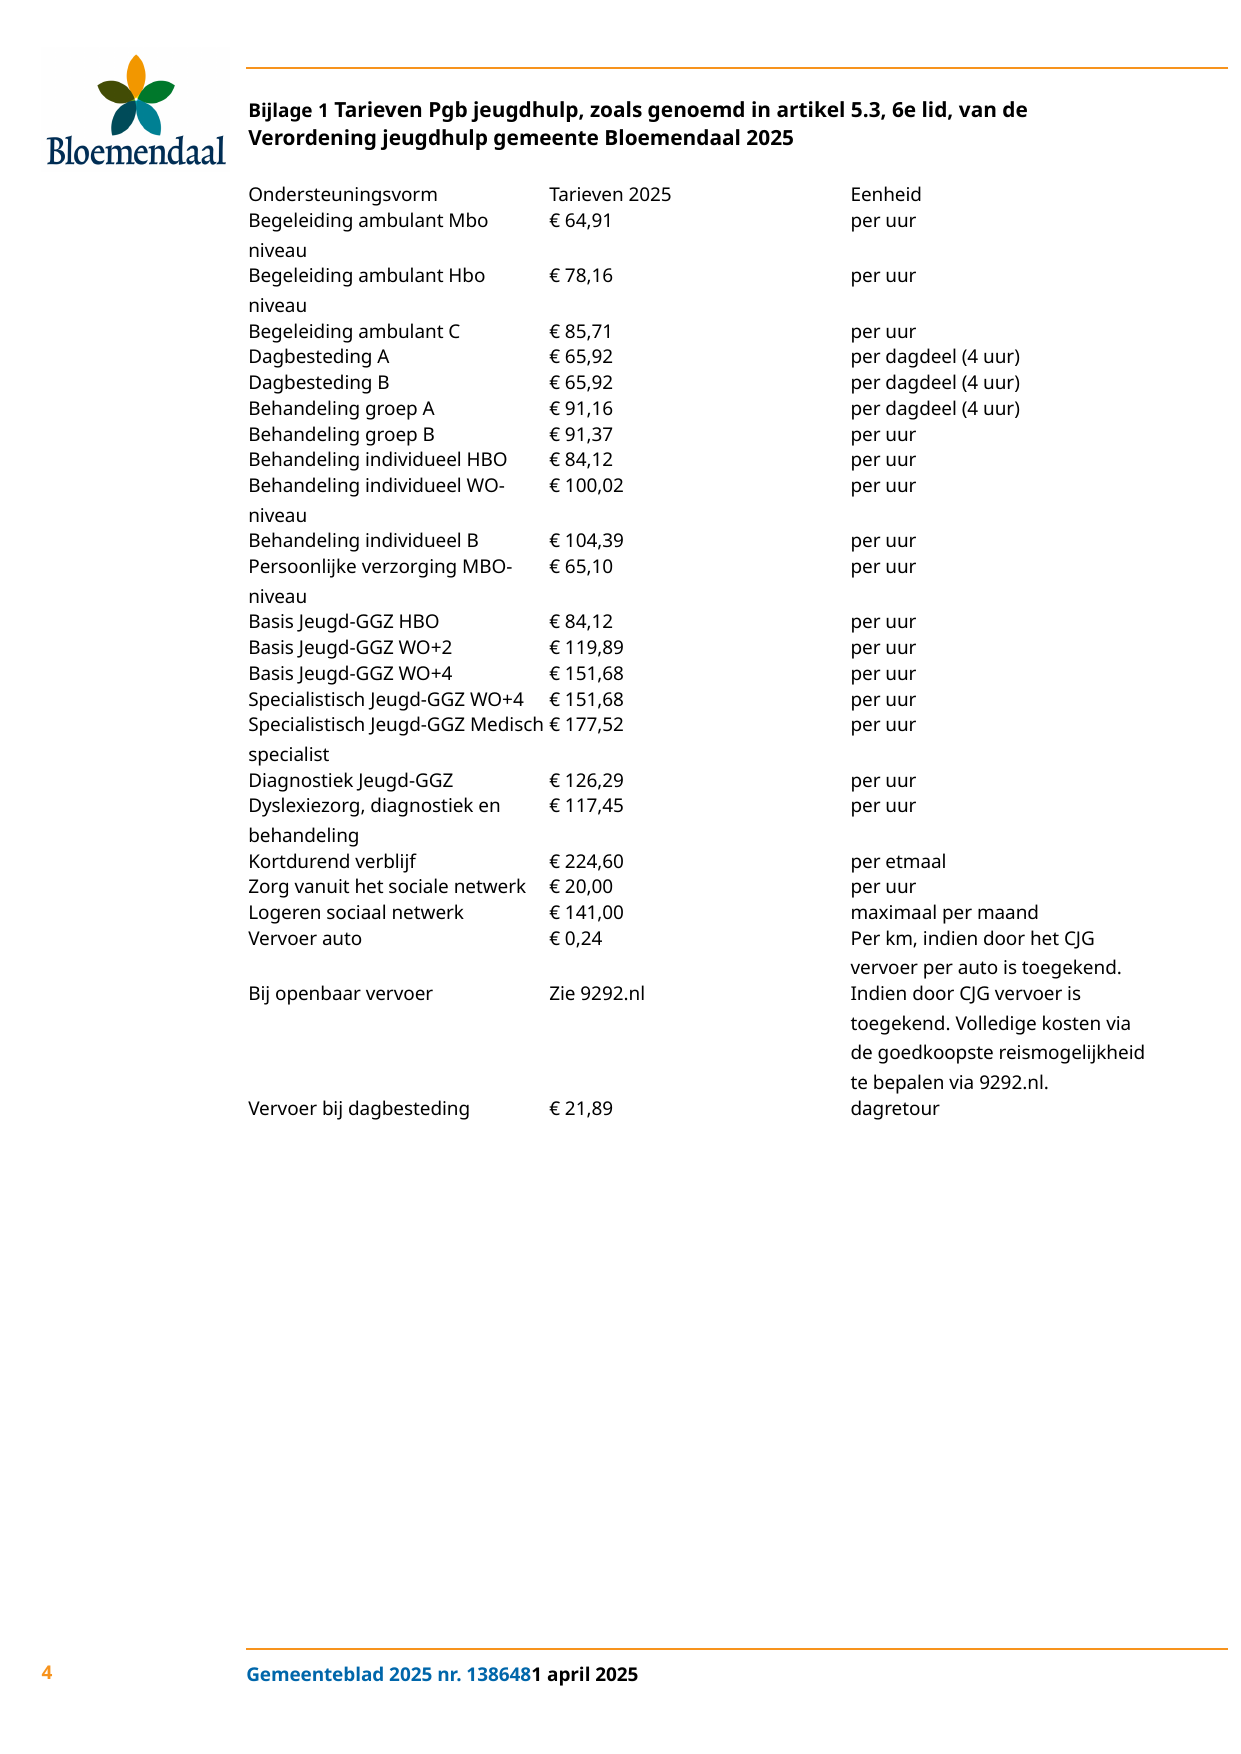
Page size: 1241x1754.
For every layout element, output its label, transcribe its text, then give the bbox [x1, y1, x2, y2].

table_cell Dyslexiezorg, diagnostiek en behandeling [248, 793, 549, 848]
table_cell Zorg vanuit het sociale netwerk [248, 874, 549, 899]
table_cell per uur [850, 553, 1152, 608]
table_cell per dagdeel (4 uur) [850, 369, 1152, 395]
table_cell per uur [850, 528, 1152, 553]
table_cell € 0,24 [549, 925, 850, 980]
table_header Tarieven 2025 [549, 181, 850, 207]
table_cell Zie 9292.nl [549, 980, 850, 1095]
table_cell € 85,71 [549, 318, 850, 343]
text Bijlage 1 Tarieven Pgb jeugdhulp, zoals genoemd in artikel 5.3, 6e lid, van de Verordening jeugdhulp gemeente Bloemendaal 2025 [248, 95, 1152, 152]
table_cell Vervoer bij dagbesteding [248, 1095, 549, 1121]
table_cell Persoonlijke verzorging MBO-niveau [248, 553, 549, 608]
table_cell € 126,29 [549, 767, 850, 792]
table_header Ondersteuningsvorm [248, 181, 549, 207]
table_cell € 100,02 [549, 472, 850, 527]
table_cell Behandeling groep A [248, 395, 549, 421]
table_cell € 21,89 [549, 1095, 850, 1121]
table_cell € 119,89 [549, 634, 850, 660]
table_cell Dagbesteding A [248, 344, 549, 369]
table_cell per uur [850, 263, 1152, 318]
table_cell per dagdeel (4 uur) [850, 344, 1152, 369]
table_cell Indien door CJG vervoer is toegekend. Volledige kosten via de goedkoopste reismogelijkheid te bepalen via 9292.nl. [850, 980, 1152, 1095]
table_cell € 20,00 [549, 874, 850, 899]
table_cell Begeleiding ambulant Mbo niveau [248, 207, 549, 262]
table_cell € 65,92 [549, 369, 850, 395]
table_cell per uur [850, 686, 1152, 711]
table_cell per uur [850, 446, 1152, 472]
table_cell Per km, indien door het CJG vervoer per auto is toegekend. [850, 925, 1152, 980]
table_cell € 84,12 [549, 609, 850, 634]
table_cell Kortdurend verblijf [248, 848, 549, 873]
table_cell Diagnostiek Jeugd-GGZ [248, 767, 549, 792]
table_header Eenheid [850, 181, 1152, 207]
table_cell € 91,16 [549, 395, 850, 421]
table_cell Basis Jeugd-GGZ HBO [248, 609, 549, 634]
table_cell per uur [850, 472, 1152, 527]
table_cell per uur [850, 660, 1152, 686]
table_cell per etmaal [850, 848, 1152, 873]
table_cell per uur [850, 767, 1152, 792]
table_cell Specialistisch Jeugd-GGZ WO+4 [248, 686, 549, 711]
table_cell € 65,92 [549, 344, 850, 369]
table_cell per uur [850, 318, 1152, 343]
table_cell € 65,10 [549, 553, 850, 608]
table_cell Vervoer auto [248, 925, 549, 980]
table_cell € 104,39 [549, 528, 850, 553]
table_cell Behandeling groep B [248, 421, 549, 446]
table_cell per uur [850, 207, 1152, 262]
table_cell per uur [850, 634, 1152, 660]
table_cell Behandeling individueel B [248, 528, 549, 553]
table_cell € 91,37 [549, 421, 850, 446]
table_cell € 117,45 [549, 793, 850, 848]
table_cell Specialistisch Jeugd-GGZ Medisch specialist [248, 711, 549, 767]
table_cell per uur [850, 793, 1152, 848]
table_cell € 84,12 [549, 446, 850, 472]
table_cell € 64,91 [549, 207, 850, 262]
table_cell € 151,68 [549, 686, 850, 711]
table_cell per dagdeel (4 uur) [850, 395, 1152, 421]
table_cell Dagbesteding B [248, 369, 549, 395]
table_cell maximaal per maand [850, 899, 1152, 925]
table_cell Begeleiding ambulant C [248, 318, 549, 343]
table_cell € 224,60 [549, 848, 850, 873]
table_cell Bij openbaar vervoer [248, 980, 549, 1095]
table_cell per uur [850, 609, 1152, 634]
table_cell Basis Jeugd-GGZ WO+4 [248, 660, 549, 686]
table_cell Begeleiding ambulant Hbo niveau [248, 263, 549, 318]
table_cell Basis Jeugd-GGZ WO+2 [248, 634, 549, 660]
table_cell per uur [850, 421, 1152, 446]
table_cell Behandeling individueel WO-niveau [248, 472, 549, 527]
table_cell € 151,68 [549, 660, 850, 686]
table_cell € 141,00 [549, 899, 850, 925]
table_cell per uur [850, 711, 1152, 767]
table_cell Behandeling individueel HBO [248, 446, 549, 472]
table_cell € 177,52 [549, 711, 850, 767]
table_cell € 78,16 [549, 263, 850, 318]
table_cell Logeren sociaal netwerk [248, 899, 549, 925]
table_cell per uur [850, 874, 1152, 899]
table_cell dagretour [850, 1095, 1152, 1121]
picture [41, 47, 231, 172]
